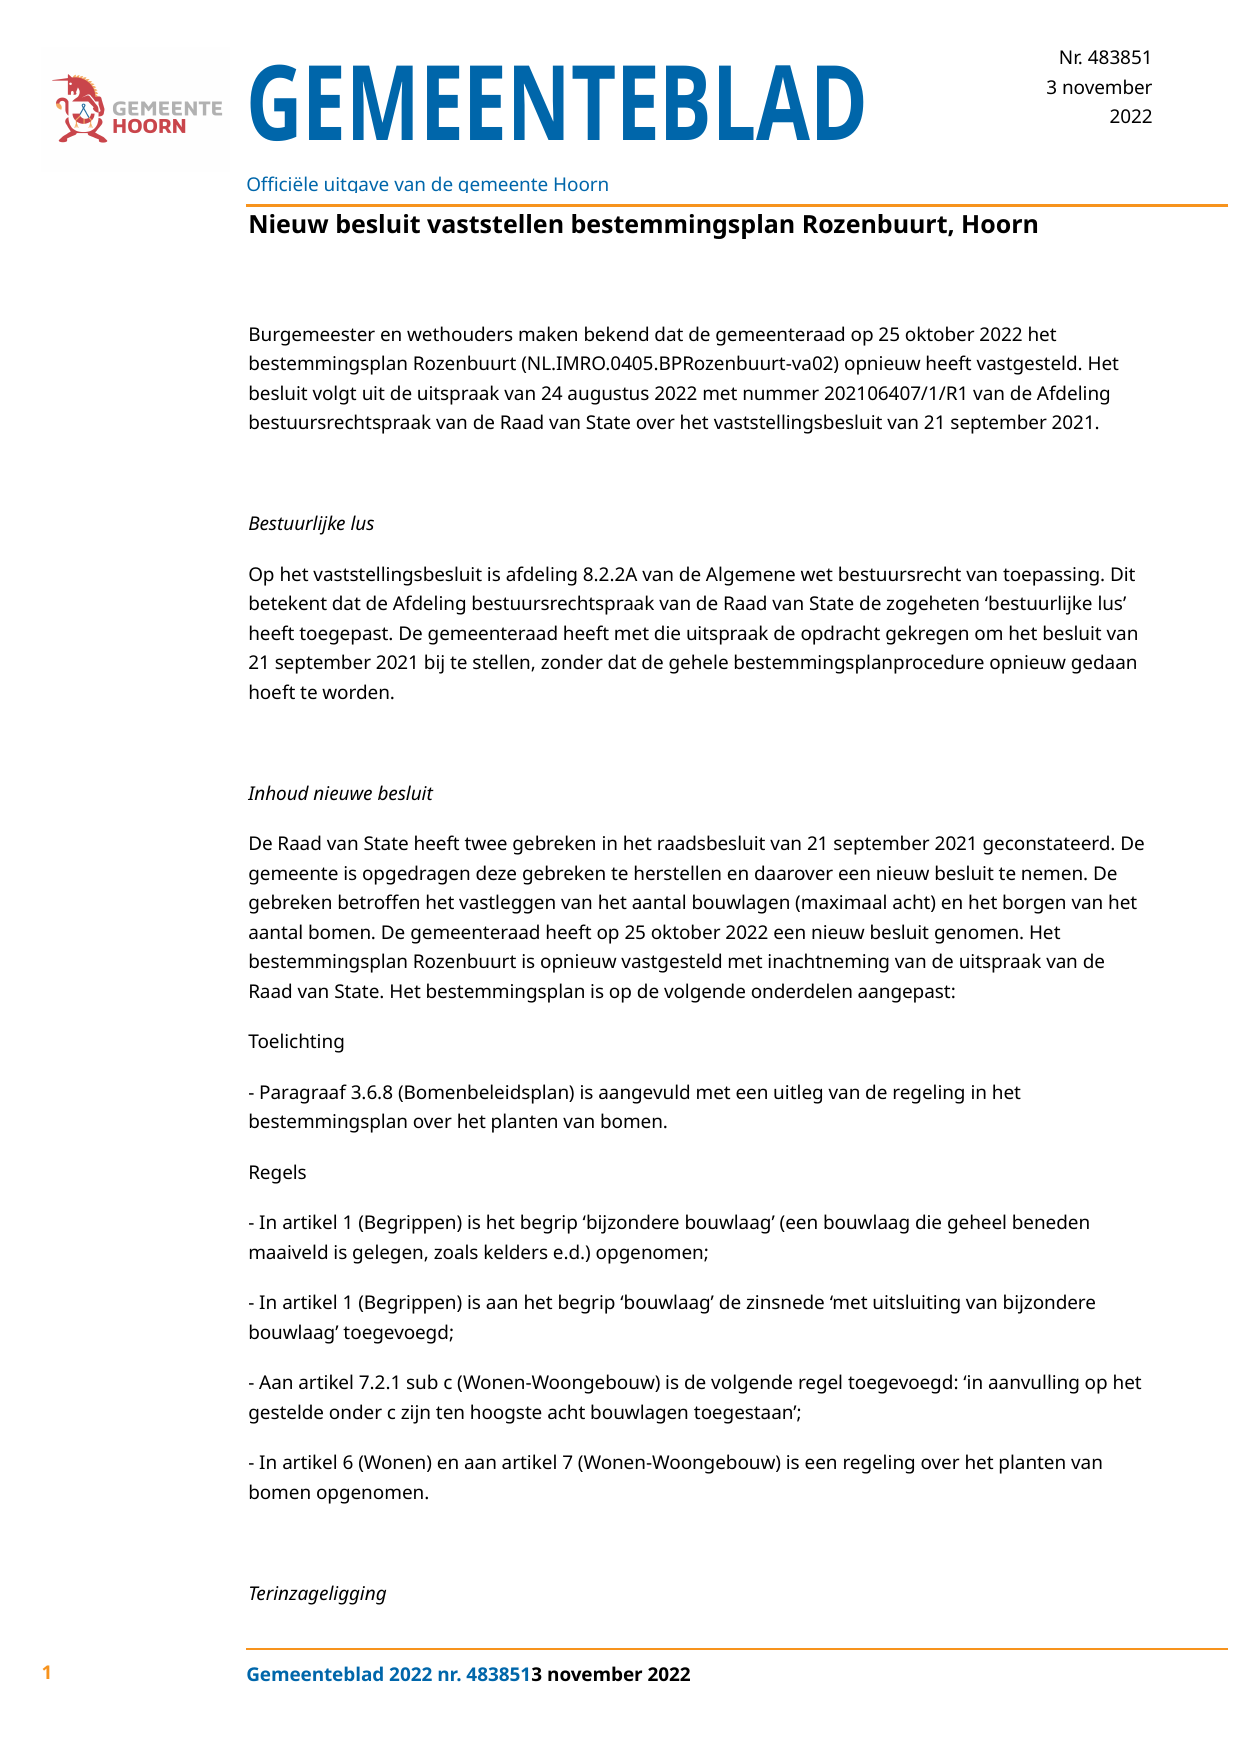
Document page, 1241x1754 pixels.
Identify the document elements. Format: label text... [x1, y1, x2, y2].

text Bestuurlijke lus [248, 510, 1152, 536]
text Nieuw besluit vaststellen bestemmingsplan Rozenbuurt, Hoorn [248, 207, 1152, 241]
text Terinzageligging [248, 1580, 1152, 1606]
text - In artikel 1 (Begrippen) is aan het begrip ‘bouwlaag’ de zinsnede ‘met uitsluiting van bijzondere bouwlaag’ toegevoegd; [248, 1289, 1152, 1345]
text - In artikel 1 (Begrippen) is het begrip ‘bijzondere bouwlaag’ (een bouwlaag die geheel beneden maaiveld is gelegen, zoals kelders e.d.) opgenomen; [248, 1209, 1152, 1265]
text - In artikel 6 (Wonen) en aan artikel 7 (Wonen-Woongebouw) is een regeling over het planten van bomen opgenomen. [248, 1449, 1152, 1505]
text Regels [248, 1159, 1152, 1185]
text De Raad van State heeft twee gebreken in het raadsbesluit van 21 september 2021 geconstateerd. De gemeente is opgedragen deze gebreken te herstellen en daarover een nieuw besluit te nemen. De gebreken betroffen het vastleggen van het aantal bouwlagen (maximaal acht) en het borgen van het aantal bomen. De gemeenteraad heeft op 25 oktober 2022 een nieuw besluit genomen. Het bestemmingsplan Rozenbuurt is opnieuw vastgesteld met inachtneming van de uitspraak van de Raad van State. Het bestemmingsplan is op de volgende onderdelen aangepast: [248, 830, 1152, 1004]
text Inhoud nieuwe besluit [248, 780, 1152, 806]
picture [41, 47, 231, 172]
text - Paragraaf 3.6.8 (Bomenbeleidsplan) is aangevuld met een uitleg van de regeling in het bestemmingsplan over het planten van bomen. [248, 1079, 1152, 1134]
text - Aan artikel 7.2.1 sub c (Wonen-Woongebouw) is de volgende regel toegevoegd: ‘in aanvulling op het gestelde onder c zijn ten hoogste acht bouwlagen toegestaan’; [248, 1369, 1152, 1425]
text Op het vaststellingsbesluit is afdeling 8.2.2A van de Algemene wet bestuursrecht van toepassing. Dit betekent dat de Afdeling bestuursrechtspraak van de Raad van State de zogeheten ‘bestuurlijke lus’ heeft toegepast. De gemeenteraad heeft met die uitspraak de opdracht gekregen om het besluit van 21 september 2021 bij te stellen, zonder dat de gehele bestemmingsplanprocedure opnieuw gedaan hoeft te worden. [248, 561, 1152, 705]
text Toelichting [248, 1029, 1152, 1054]
text Burgemeester en wethouders maken bekend dat de gemeenteraad op 25 oktober 2022 het bestemmingsplan Rozenbuurt (NL.IMRO.0405.BPRozenbuurt-va02) opnieuw heeft vastgesteld. Het besluit volgt uit de uitspraak van 24 augustus 2022 met nummer 202106407/1/R1 van de Afdeling bestuursrechtspraak van de Raad van State over het vaststellingsbesluit van 21 september 2021. [248, 321, 1152, 435]
